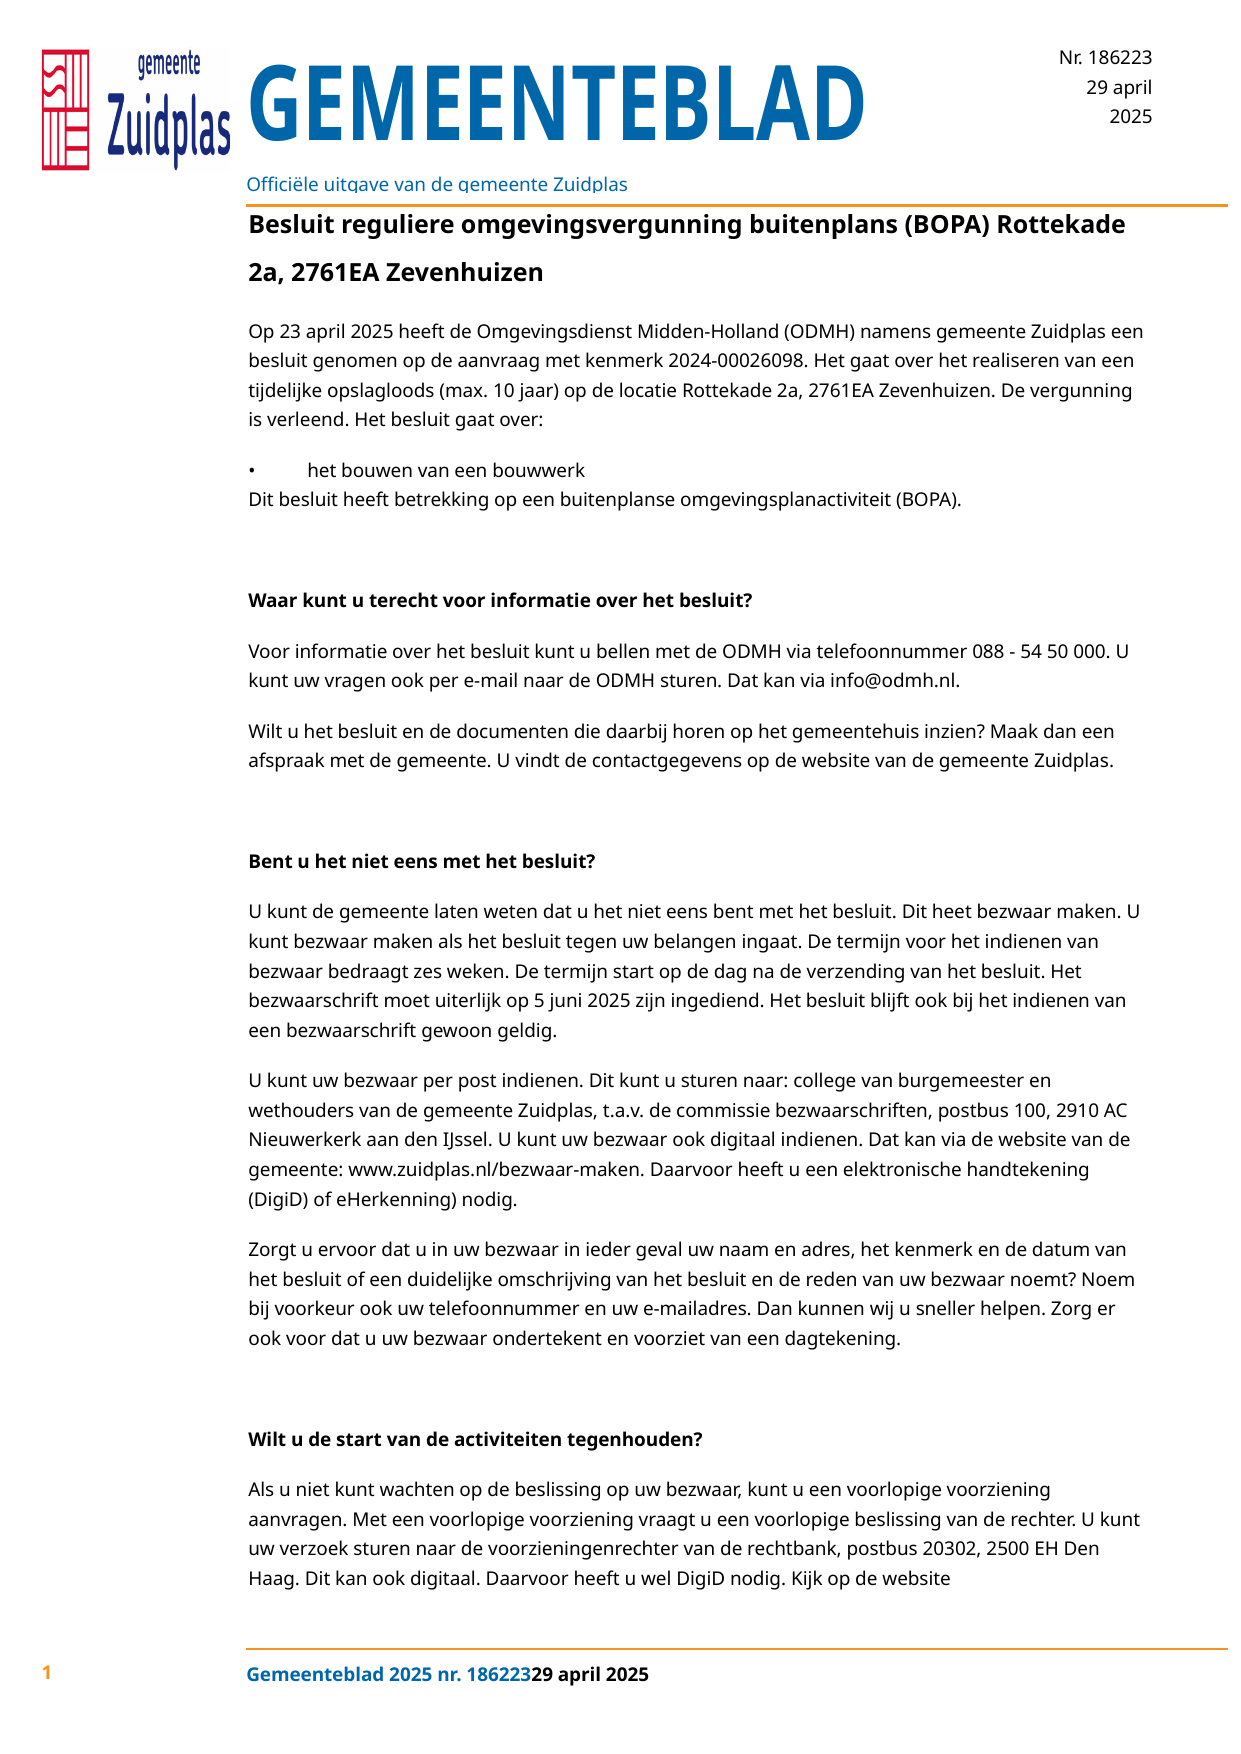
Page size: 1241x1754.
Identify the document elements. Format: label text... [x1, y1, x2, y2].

text Besluit reguliere omgevingsvergunning buitenplans (BOPA) Rottekade 2a, 2761EA Zevenhuizen [248, 207, 1152, 288]
text Op 23 april 2025 heeft de Omgevingsdienst Midden-Holland (ODMH) namens gemeente Zuidplas een besluit genomen op de aanvraag met kenmerk 2024-00026098. Het gaat over het realiseren van een tijdelijke opslagloods (max. 10 jaar) op de locatie Rottekade 2a, 2761EA Zevenhuizen. De vergunning is verleend. Het besluit gaat over: [248, 318, 1152, 432]
text Dit besluit heeft betrekking op een buitenplanse omgevingsplanactiviteit (BOPA). [248, 487, 1152, 512]
text Wilt u het besluit en de documenten die daarbij horen op het gemeentehuis inzien? Maak dan een afspraak met de gemeente. U vindt de contactgegevens op de website van de gemeente Zuidplas. [248, 718, 1152, 773]
text Als u niet kunt wachten op de beslissing op uw bezwaar, kunt u een voorlopige voorziening aanvragen. Met een voorlopige voorziening vraagt u een voorlopige beslissing van de rechter. U kunt uw verzoek sturen naar de voorzieningenrechter van de rechtbank, postbus 20302, 2500 EH Den Haag. Dit kan ook digitaal. Daarvoor heeft u wel DigiD nodig. Kijk op de website [248, 1476, 1152, 1591]
text U kunt de gemeente laten weten dat u het niet eens bent met het besluit. Dit heet bezwaar maken. U kunt bezwaar maken als het besluit tegen uw belangen ingaat. De termijn voor het indienen van bezwaar bedraagt zes weken. De termijn start op de dag na de verzending van het besluit. Het bezwaarschrift moet uiterlijk op 5 juni 2025 zijn ingediend. Het besluit blijft ook bij het indienen van een bezwaarschrift gewoon geldig. [248, 899, 1152, 1043]
text U kunt uw bezwaar per post indienen. Dit kunt u sturen naar: college van burgemeester en wethouders van de gemeente Zuidplas, t.a.v. de commissie bezwaarschriften, postbus 100, 2910 AC Nieuwerkerk aan den IJssel. U kunt uw bezwaar ook digitaal indienen. Dat kan via de website van de gemeente: www.zuidplas.nl/bezwaar-maken. Daarvoor heeft u een elektronische handtekening (DigiD) of eHerkenning) nodig. [248, 1067, 1152, 1212]
text Waar kunt u terecht voor informatie over het besluit? [248, 587, 1152, 613]
text Voor informatie over het besluit kunt u bellen met de ODMH via telefoonnummer 088 - 54 50 000. U kunt uw vragen ook per e-mail naar de ODMH sturen. Dat kan via info@odmh.nl. [248, 638, 1152, 693]
text Zorgt u ervoor dat u in uw bezwaar in ieder geval uw naam en adres, het kenmerk en de datum van het besluit of een duidelijke omschrijving van het besluit en de reden van uw bezwaar noemt? Noem bij voorkeur ook uw telefoonnummer en uw e-mailadres. Dan kunnen wij u sneller helpen. Zorg er ook voor dat u uw bezwaar ondertekent en voorziet van een dagtekening. [248, 1236, 1152, 1351]
text Bent u het niet eens met het besluit? [248, 848, 1152, 874]
list het bouwen van een bouwwerk [248, 457, 1152, 483]
picture [41, 47, 231, 172]
text Wilt u de start van de activiteiten tegenhouden? [248, 1426, 1152, 1452]
